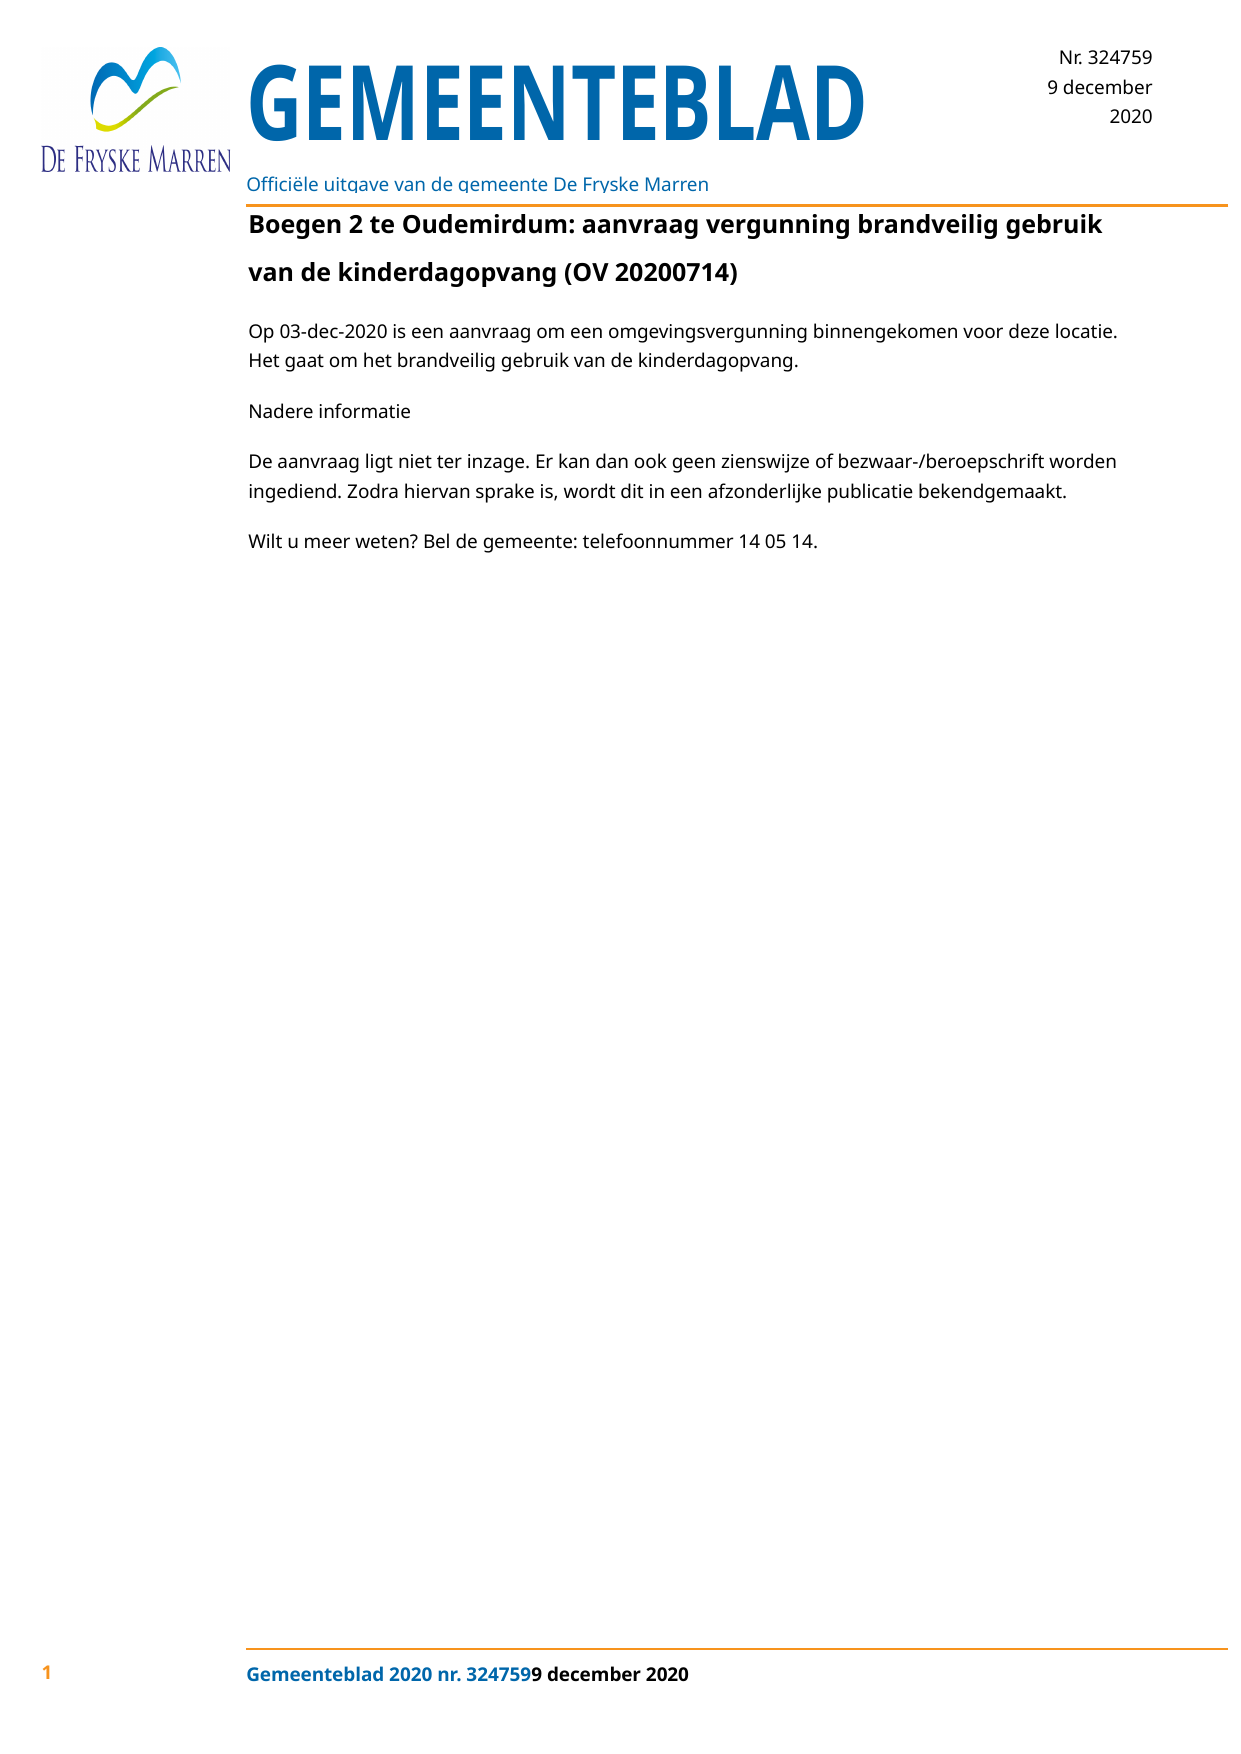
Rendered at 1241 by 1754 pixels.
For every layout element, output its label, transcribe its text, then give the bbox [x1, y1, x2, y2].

picture [41, 47, 231, 172]
text Op 03-dec-2020 is een aanvraag om een omgevingsvergunning binnengekomen voor deze locatie. Het gaat om het brandveilig gebruik van de kinderdagopvang. [248, 318, 1152, 373]
text Nadere informatie [248, 398, 1152, 424]
text Boegen 2 te Oudemirdum: aanvraag vergunning brandveilig gebruik van de kinderdagopvang (OV 20200714) [248, 207, 1152, 288]
text De aanvraag ligt niet ter inzage. Er kan dan ook geen zienswijze of bezwaar-/beroepschrift worden ingediend. Zodra hiervan sprake is, wordt dit in een afzonderlijke publicatie bekendgemaakt. [248, 448, 1152, 504]
text Wilt u meer weten? Bel de gemeente: telefoonnummer 14 05 14. [248, 528, 1152, 554]
